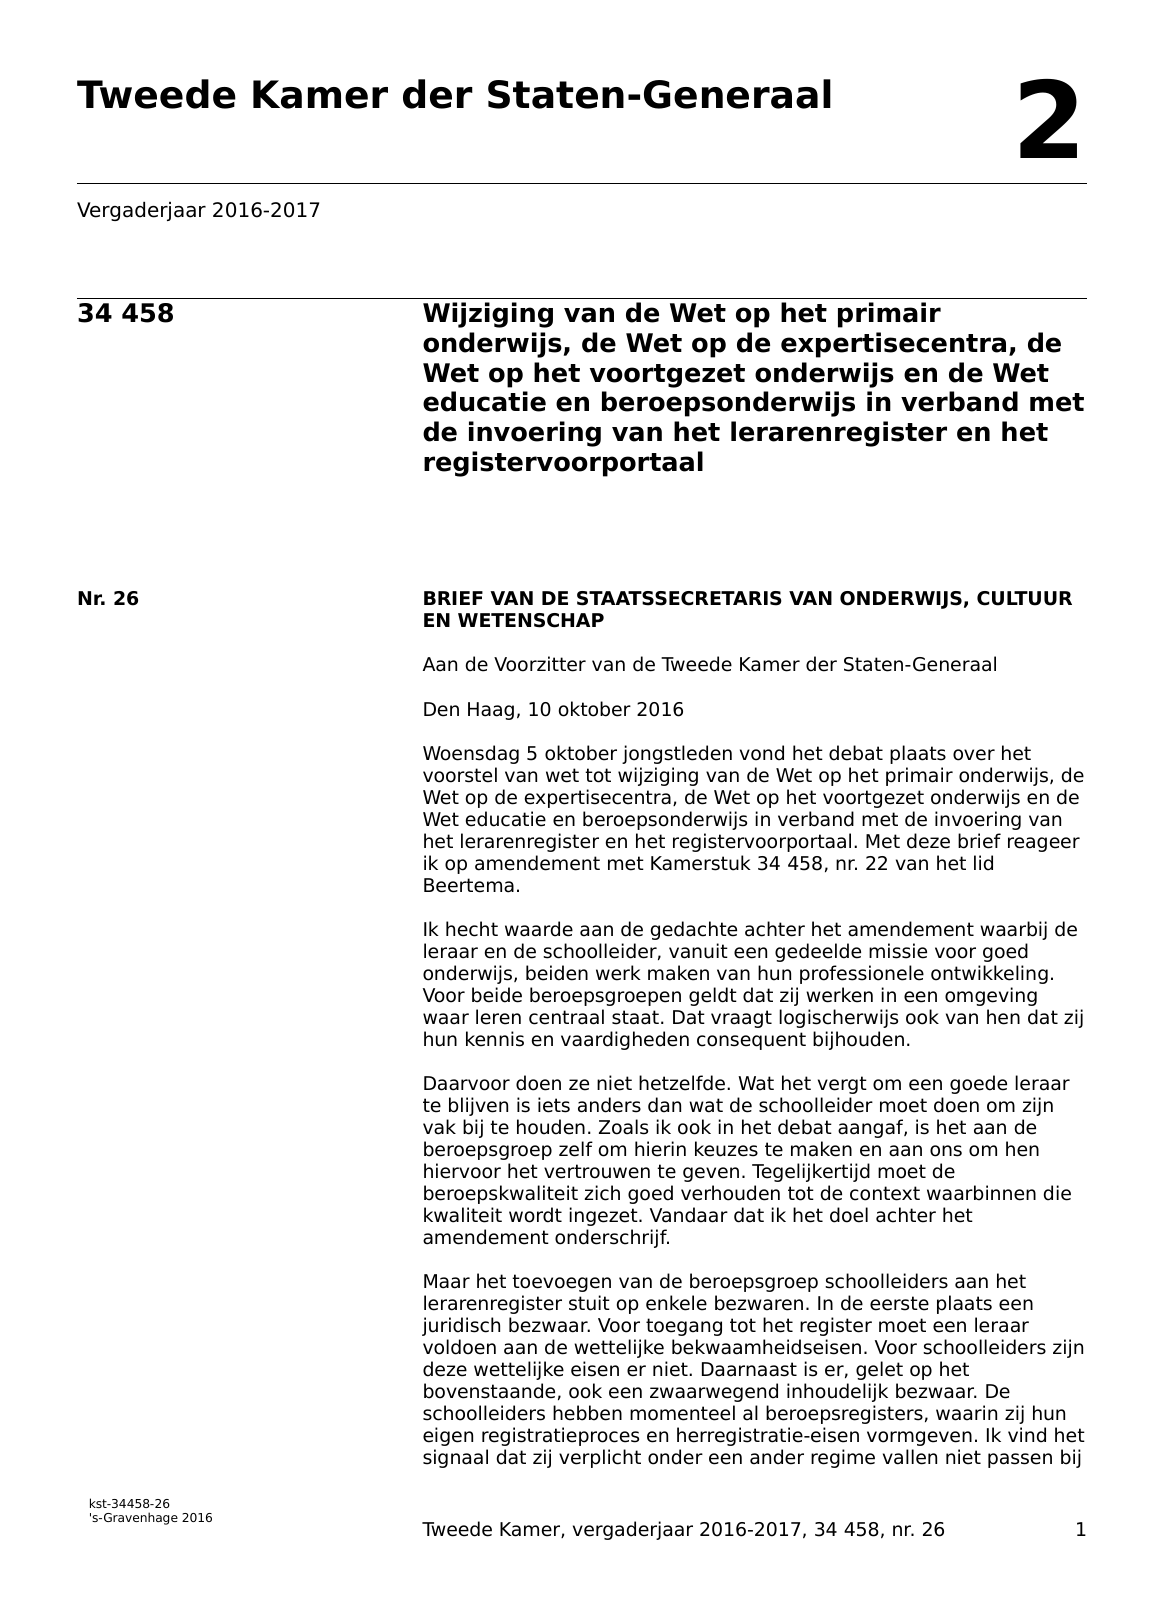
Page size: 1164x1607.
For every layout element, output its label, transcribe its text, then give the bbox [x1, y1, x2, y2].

table_header Tweede Kamer der Staten-Generaal [77, 59, 886, 183]
table_header 2 [886, 59, 1087, 183]
text Aan de Voorzitter van de Tweede Kamer der Staten-Generaal [422, 654, 1087, 676]
subtitle 34 458 Wijziging van de Wet op het primair onderwijs, de Wet op de expertisecentra, de Wet op het voortgezet onderwijs en de Wet educatie en beroepsonderwijs in verband met de invoering van het lerarenregister en het registervoorportaal [77, 299, 1087, 477]
subtitle Nr. 26 BRIEF VAN DE STAATSSECRETARIS VAN ONDERWIJS, CULTUUR EN WETENSCHAP [77, 588, 1087, 632]
text Woensdag 5 oktober jongstleden vond het debat plaats over het voorstel van wet tot wijziging van de Wet op het primair onderwijs, de Wet op de expertisecentra, de Wet op het voortgezet onderwijs en de Wet educatie en beroepsonderwijs in verband met de invoering van het lerarenregister en het registervoorportaal. Met deze brief reageer ik op amendement met Kamerstuk 34 458, nr. 22 van het lid Beertema. [422, 743, 1087, 896]
text Daarvoor doen ze niet hetzelfde. Wat het vergt om een goede leraar te blijven is iets anders dan wat de schoolleider moet doen om zijn vak bij te houden. Zoals ik ook in het debat aangaf, is het aan de beroepsgroep zelf om hierin keuzes te maken en aan ons om hen hiervoor het vertrouwen te geven. Tegelijkertijd moet de beroepskwaliteit zich goed verhouden tot de context waarbinnen die kwaliteit wordt ingezet. Vandaar dat ik het doel achter het amendement onderschrijf. [422, 1073, 1087, 1248]
text kst-34458-26 [88, 1497, 323, 1511]
text 's-Gravenhage 2016 [88, 1511, 323, 1525]
text Ik hecht waarde aan de gedachte achter het amendement waarbij de leraar en de schoolleider, vanuit een gedeelde missie voor goed onderwijs, beiden werk maken van hun professionele ontwikkeling. Voor beide beroepsgroepen geldt dat zij werken in een omgeving waar leren centraal staat. Dat vraagt logischerwijs ook van hen dat zij hun kennis en vaardigheden consequent bijhouden. [422, 919, 1087, 1051]
table_cell Vergaderjaar 2016-2017 [77, 184, 1087, 298]
text Maar het toevoegen van de beroepsgroep schoolleiders aan het lerarenregister stuit op enkele bezwaren. In de eerste plaats een juridisch bezwaar. Voor toegang tot het register moet een leraar voldoen aan de wettelijke bekwaamheidseisen. Voor schoolleiders zijn deze wettelijke eisen er niet. Daarnaast is er, gelet op het bovenstaande, ook een zwaarwegend inhoudelijk bezwaar. De schoolleiders hebben momenteel al beroepsregisters, waarin zij hun eigen registratieproces en herregistratie-eisen vormgeven. Ik vind het signaal dat zij verplicht onder een ander regime vallen niet passen bij [422, 1271, 1087, 1468]
text Den Haag, 10 oktober 2016 [422, 698, 1087, 720]
